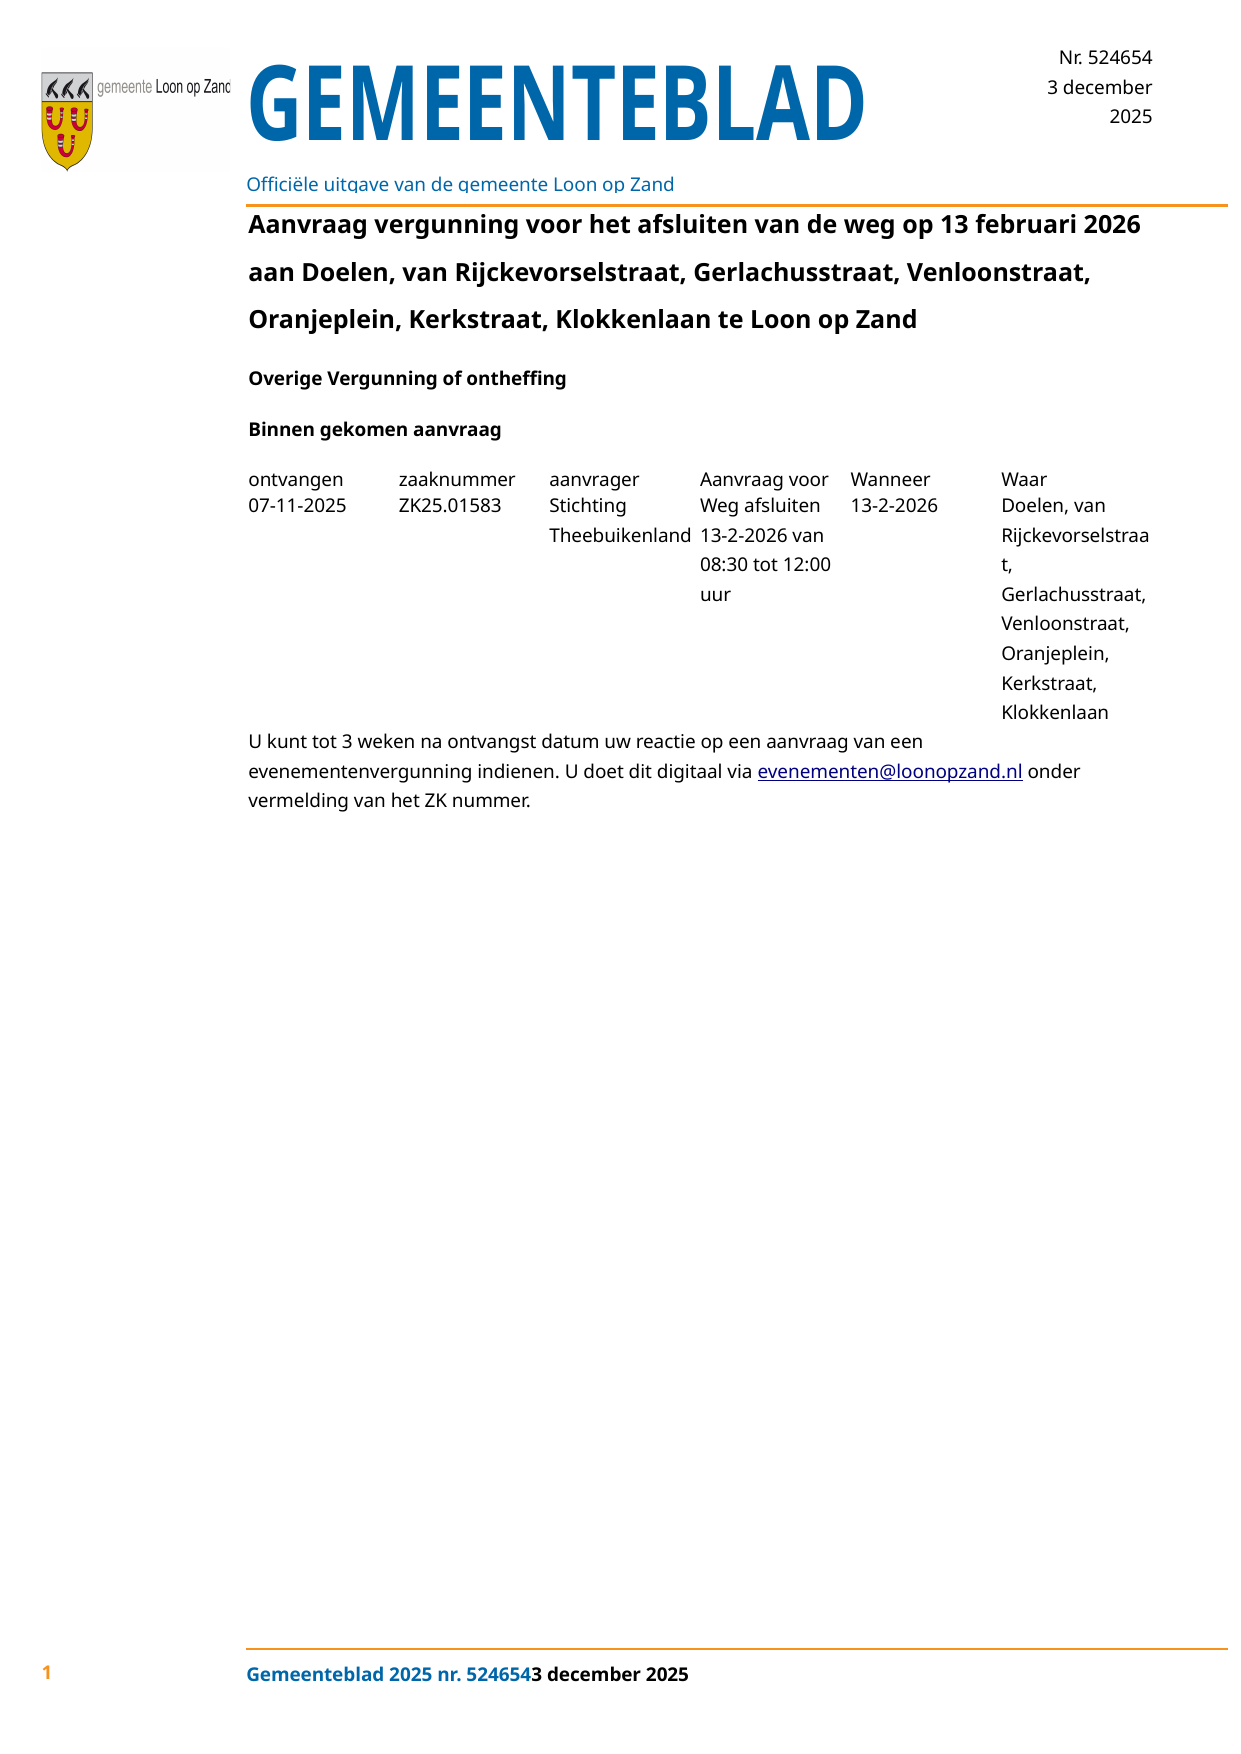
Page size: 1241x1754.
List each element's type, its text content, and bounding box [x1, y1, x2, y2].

table_header Wanneer [850, 466, 1001, 492]
table_cell 07-11-2025 [248, 492, 398, 725]
table_cell Doelen, van Rijckevorselstraat, Gerlachusstraat, Venloonstraat, Oranjeplein, Kerkstraat, Klokkenlaan [1001, 492, 1152, 725]
table_cell Stichting Theebuikenland [549, 492, 700, 725]
table_cell ZK25.01583 [399, 492, 549, 725]
table_cell 13-2-2026 [850, 492, 1001, 725]
text Overige Vergunning of ontheffing [248, 366, 1152, 391]
text Binnen gekomen aanvraag [248, 416, 1152, 442]
table_header zaaknummer [399, 466, 549, 492]
table_header Aanvraag voor [700, 466, 850, 492]
picture [41, 47, 231, 172]
table_header ontvangen [248, 466, 398, 492]
table_cell Weg afsluiten 13-2-2026 van 08:30 tot 12:00 uur [700, 492, 850, 725]
text Aanvraag vergunning voor het afsluiten van de weg op 13 februari 2026 aan Doelen, van Rijckevorselstraat, Gerlachusstraat, Venloonstraat, Oranjeplein, Kerkstraat, Klokkenlaan te Loon op Zand [248, 207, 1152, 336]
text U kunt tot 3 weken na ontvangst datum uw reactie op een aanvraag van een evenementenvergunning indienen. U doet dit digitaal via evenementen@loonopzand.nl onder vermelding van het ZK nummer. [248, 728, 1152, 813]
table_header aanvrager [549, 466, 700, 492]
table_header Waar [1001, 466, 1152, 492]
